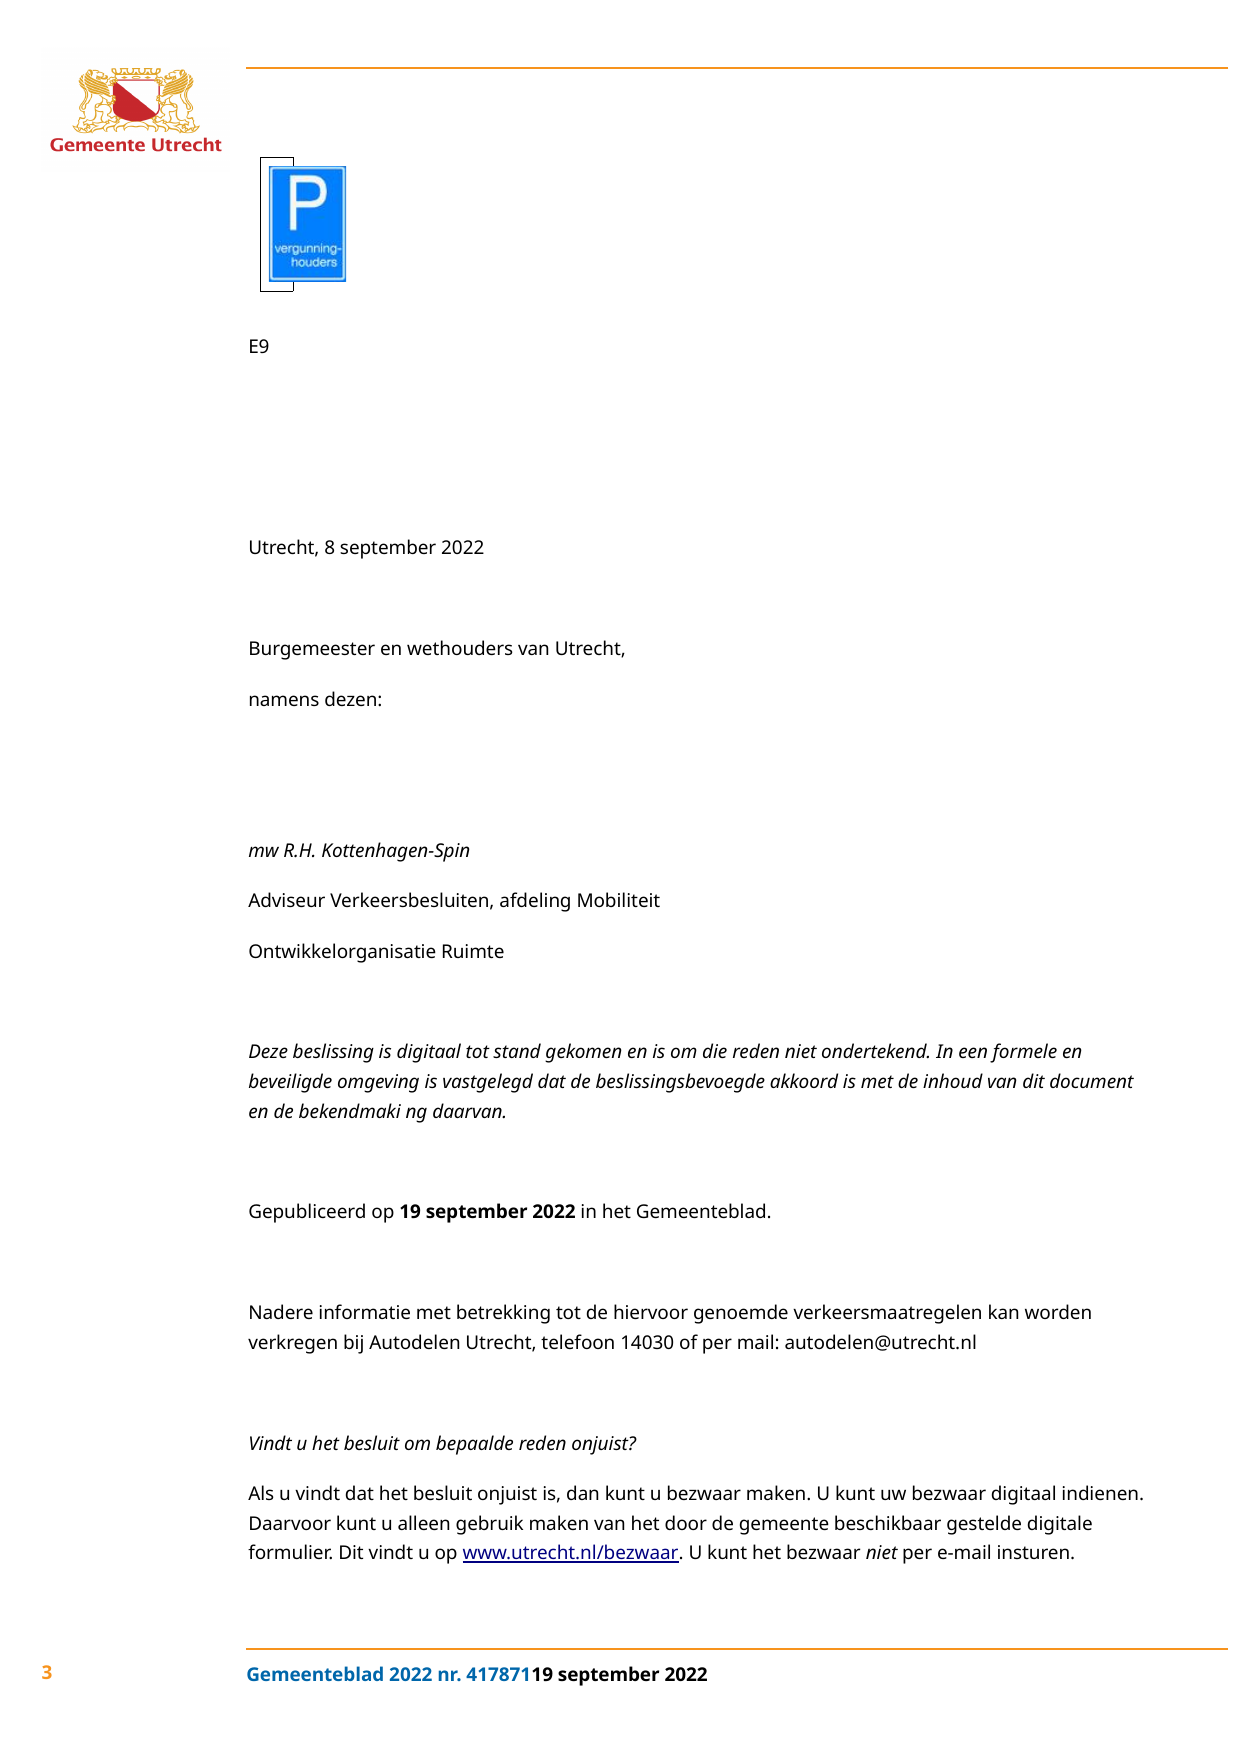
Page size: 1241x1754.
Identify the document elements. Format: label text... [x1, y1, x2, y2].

text Deze beslissing is digitaal tot stand gekomen en is om die reden niet ondertekend. In een formele en beveiligde omgeving is vastgelegd dat de beslissingsbevoegde akkoord is met de inhoud van dit document en de bekendmaki ng daarvan. [248, 1039, 1152, 1124]
picture [268, 166, 347, 282]
text namens dezen: [248, 686, 1152, 712]
text Ontwikkelorganisatie Ruimte [248, 938, 1152, 964]
text mw R.H. Kottenhagen-Spin [248, 837, 1152, 863]
text Vindt u het besluit om bepaalde reden onjuist? [248, 1430, 1152, 1456]
picture [41, 47, 231, 172]
text Nadere informatie met betrekking tot de hiervoor genoemde verkeersmaatregelen kan worden verkregen bij Autodelen Utrecht, telefoon 14030 of per mail: autodelen@utrecht.nl [248, 1299, 1152, 1355]
text Burgemeester en wethouders van Utrecht, [248, 635, 1152, 661]
text Als u vindt dat het besluit onjuist is, dan kunt u bezwaar maken. U kunt uw bezwaar digitaal indienen. Daarvoor kunt u alleen gebruik maken van het door de gemeente beschikbaar gestelde digitale formulier. Dit vindt u op www.utrecht.nl/bezwaar. U kunt het bezwaar niet per e-mail insturen. [248, 1480, 1152, 1565]
text Adviseur Verkeersbesluiten, afdeling Mobiliteit [248, 887, 1152, 913]
text E9 [248, 333, 1152, 359]
text Utrecht, 8 september 2022 [248, 534, 1152, 560]
text Gepubliceerd op 19 september 2022 in het Gemeenteblad. [248, 1199, 1152, 1224]
